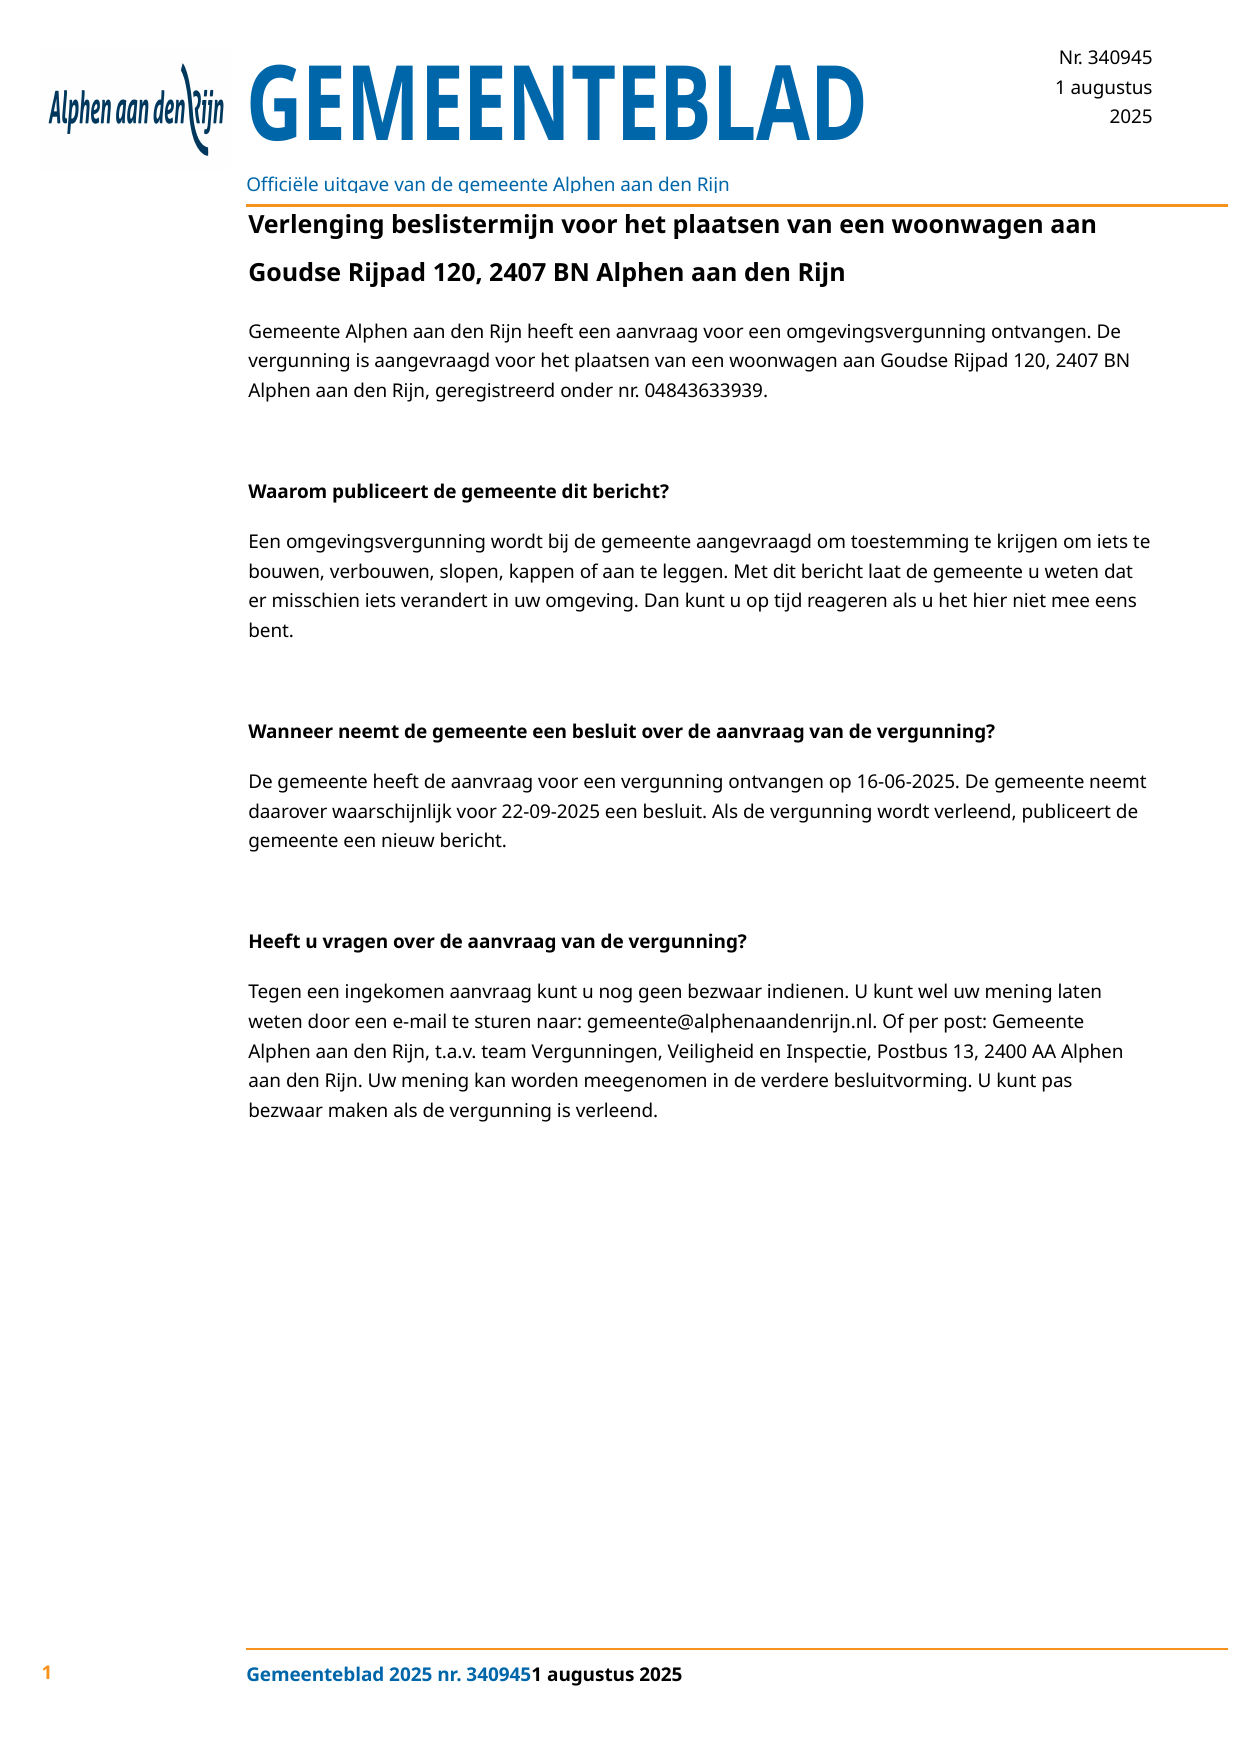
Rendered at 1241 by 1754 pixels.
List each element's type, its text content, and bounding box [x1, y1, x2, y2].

text Heeft u vragen over de aanvraag van de vergunning? [248, 928, 1152, 954]
text De gemeente heeft de aanvraag voor een vergunning ontvangen op 16-06-2025. De gemeente neemt daarover waarschijnlijk voor 22-09-2025 een besluit. Als de vergunning wordt verleend, publiceert de gemeente een nieuw bericht. [248, 768, 1152, 853]
text Een omgevingsvergunning wordt bij de gemeente aangevraagd om toestemming te krijgen om iets te bouwen, verbouwen, slopen, kappen of aan te leggen. Met dit bericht laat de gemeente u weten dat er misschien iets verandert in uw omgeving. Dan kunt u op tijd reageren als u het hier niet mee eens bent. [248, 528, 1152, 643]
picture [41, 47, 231, 172]
text Waarom publiceert de gemeente dit bericht? [248, 478, 1152, 504]
text Gemeente Alphen aan den Rijn heeft een aanvraag voor een omgevingsvergunning ontvangen. De vergunning is aangevraagd voor het plaatsen van een woonwagen aan Goudse Rijpad 120, 2407 BN Alphen aan den Rijn, geregistreerd onder nr. 04843633939. [248, 318, 1152, 403]
text Wanneer neemt de gemeente een besluit over de aanvraag van de vergunning? [248, 718, 1152, 744]
text Verlenging beslistermijn voor het plaatsen van een woonwagen aan Goudse Rijpad 120, 2407 BN Alphen aan den Rijn [248, 207, 1152, 288]
text Tegen een ingekomen aanvraag kunt u nog geen bezwaar indienen. U kunt wel uw mening laten weten door een e-mail te sturen naar: gemeente@alphenaandenrijn.nl. Of per post: Gemeente Alphen aan den Rijn, t.a.v. team Vergunningen, Veiligheid en Inspectie, Postbus 13, 2400 AA Alphen aan den Rijn. Uw mening kan worden meegenomen in de verdere besluitvorming. U kunt pas bezwaar maken als de vergunning is verleend. [248, 979, 1152, 1123]
